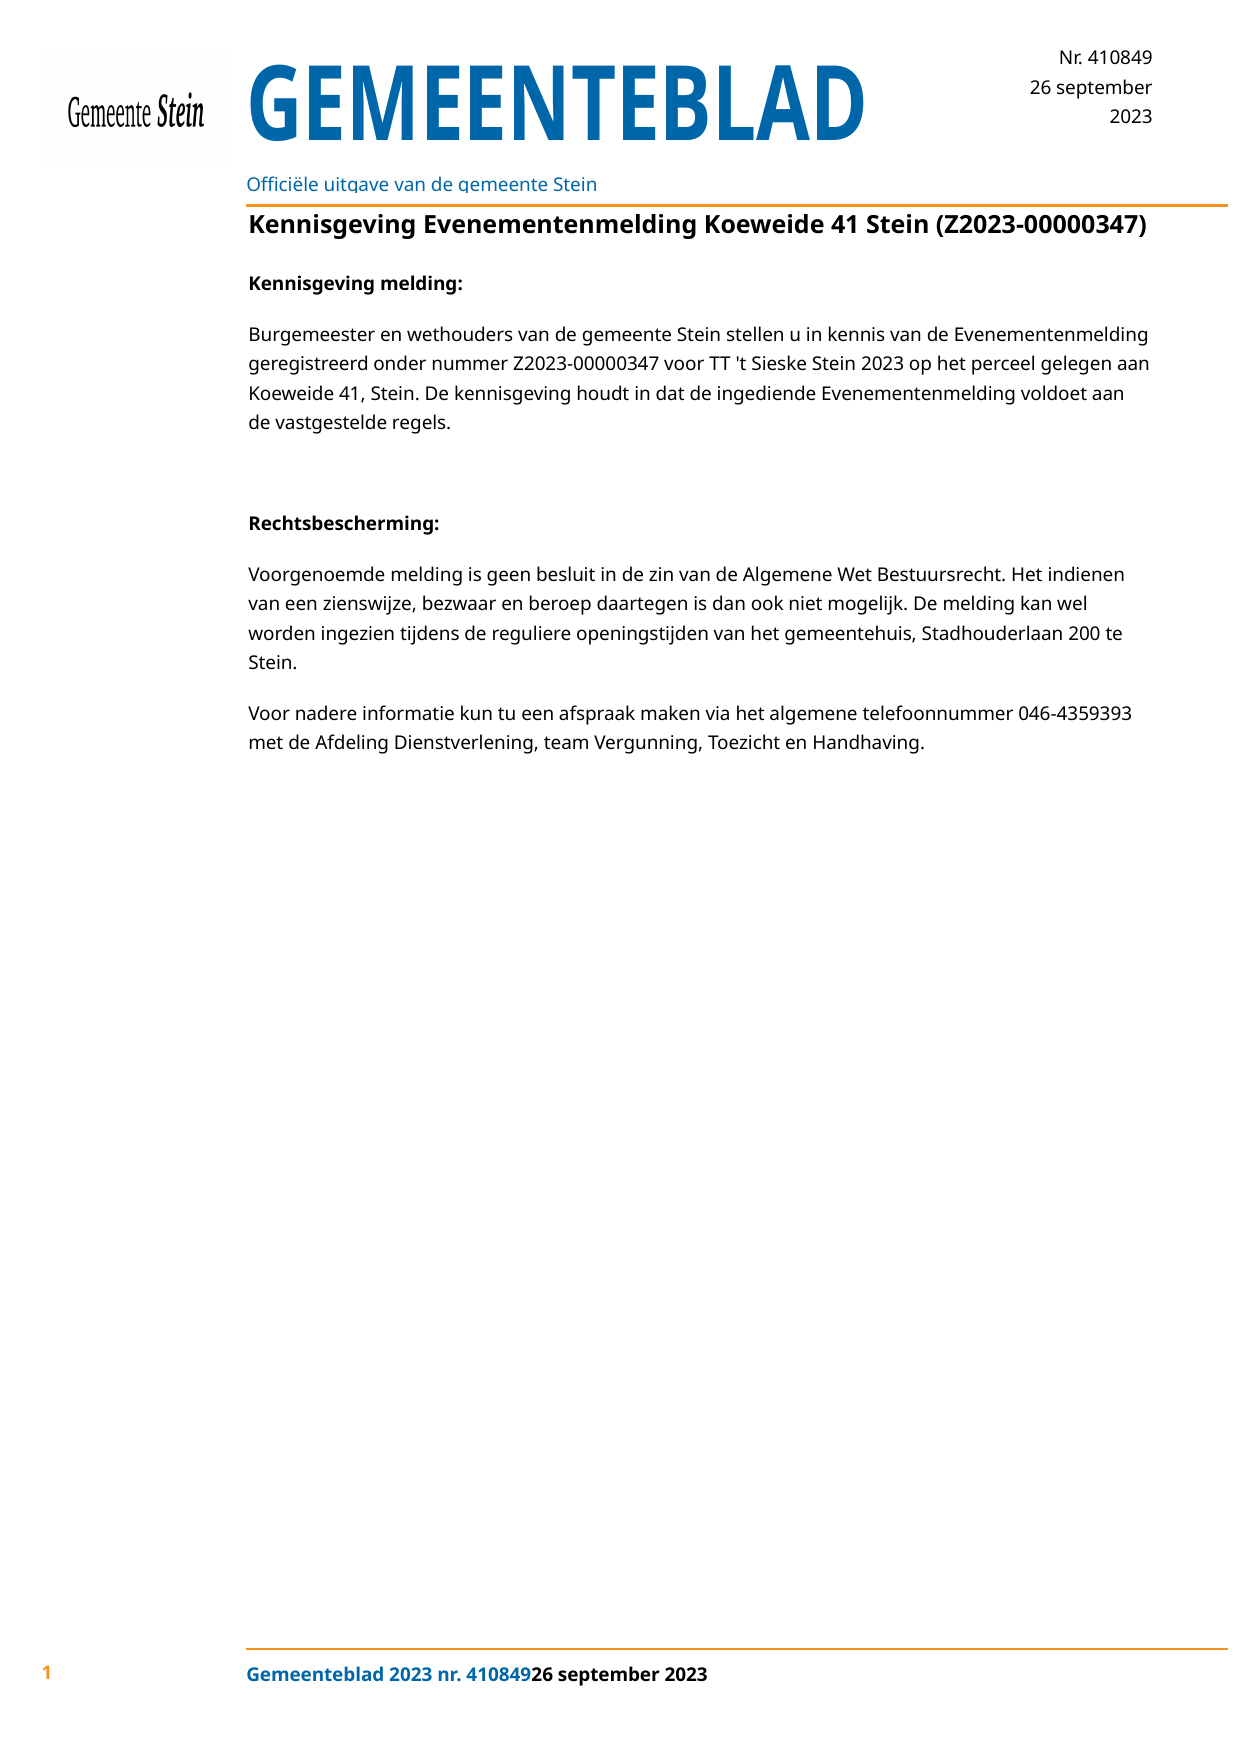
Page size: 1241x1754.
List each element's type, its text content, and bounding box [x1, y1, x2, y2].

text Kennisgeving Evenementenmelding Koeweide 41 Stein (Z2023-00000347) [248, 207, 1152, 241]
text Voorgenoemde melding is geen besluit in de zin van de Algemene Wet Bestuursrecht. Het indienen van een zienswijze, bezwaar en beroep daartegen is dan ook niet mogelijk. De melding kan wel worden ingezien tijdens de reguliere openingstijden van het gemeentehuis, Stadhouderlaan 200 te Stein. [248, 561, 1152, 675]
text Kennisgeving melding: [248, 270, 1152, 296]
picture [41, 47, 231, 172]
text Burgemeester en wethouders van de gemeente Stein stellen u in kennis van de Evenementenmelding geregistreerd onder nummer Z2023-00000347 voor TT 't Sieske Stein 2023 op het perceel gelegen aan Koeweide 41, Stein. De kennisgeving houdt in dat de ingediende Evenementenmelding voldoet aan de vastgestelde regels. [248, 321, 1152, 435]
text Rechtsbescherming: [248, 510, 1152, 536]
text Voor nadere informatie kun tu een afspraak maken via het algemene telefoonnummer 046-4359393 met de Afdeling Dienstverlening, team Vergunning, Toezicht en Handhaving. [248, 700, 1152, 755]
